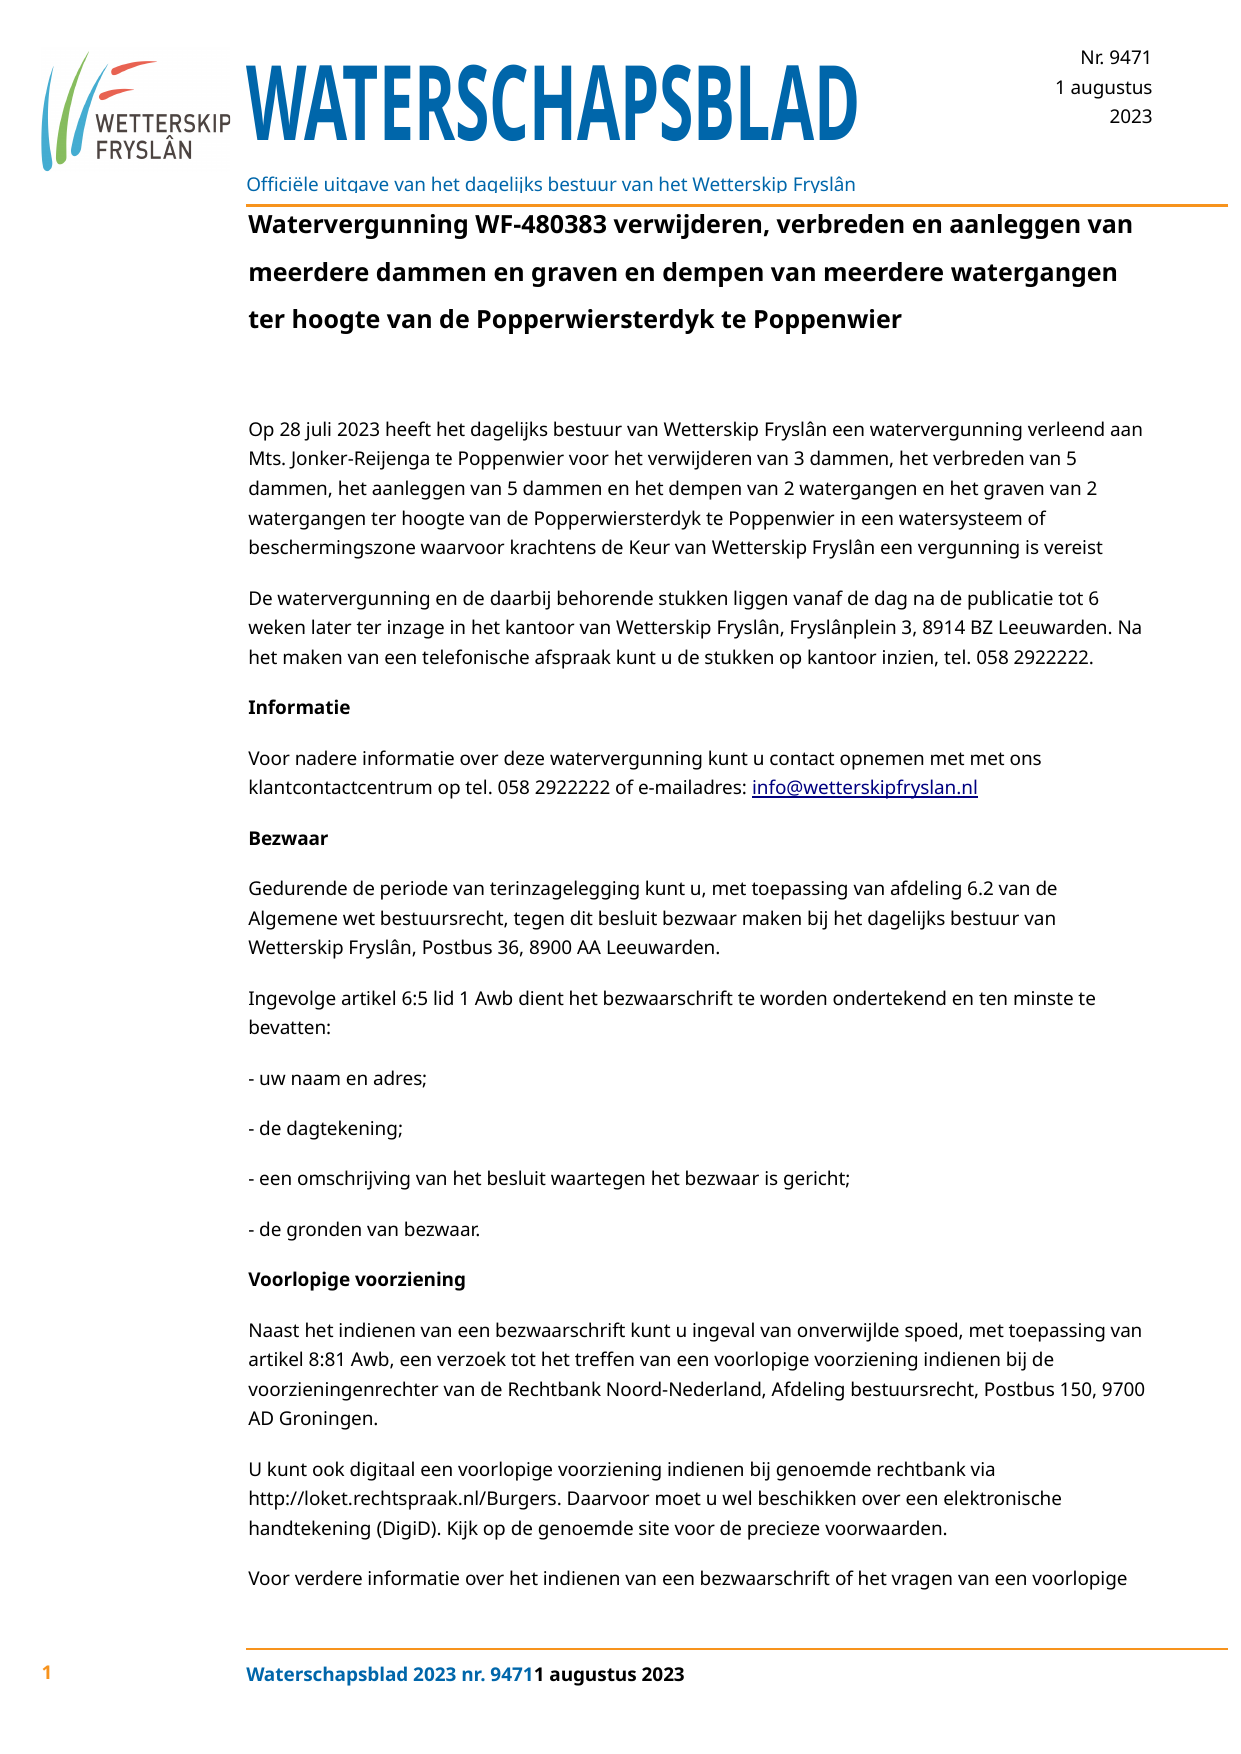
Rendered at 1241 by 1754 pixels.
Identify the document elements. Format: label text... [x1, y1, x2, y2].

text U kunt ook digitaal een voorlopige voorziening indienen bij genoemde rechtbank via http://loket.rechtspraak.nl/Burgers. Daarvoor moet u wel beschikken over een elektronische handtekening (DigiD). Kijk op de genoemde site voor de precieze voorwaarden. [248, 1456, 1152, 1541]
text - de gronden van bezwaar. [248, 1216, 1152, 1242]
text Bezwaar [248, 825, 1152, 850]
text Naast het indienen van een bezwaarschrift kunt u ingeval van onverwijlde spoed, met toepassing van artikel 8:81 Awb, een verzoek tot het treffen van een voorlopige voorziening indienen bij de voorzieningenrechter van de Rechtbank Noord-Nederland, Afdeling bestuursrecht, Postbus 150, 9700 AD Groningen. [248, 1317, 1152, 1431]
text - uw naam en adres; [248, 1065, 1152, 1090]
text Ingevolge artikel 6:5 lid 1 Awb dient het bezwaarschrift te worden ondertekend en ten minste te bevatten: [248, 985, 1152, 1040]
text Voor nadere informatie over deze watervergunning kunt u contact opnemen met met ons klantcontactcentrum op tel. 058 2922222 of e-mailadres: info@wetterskipfryslan.nl [248, 745, 1152, 800]
text Op 28 juli 2023 heeft het dagelijks bestuur van Wetterskip Fryslân een watervergunning verleend aan Mts. Jonker-Reijenga te Poppenwier voor het verwijderen van 3 dammen, het verbreden van 5 dammen, het aanleggen van 5 dammen en het dempen van 2 watergangen en het graven van 2 watergangen ter hoogte van de Popperwiersterdyk te Poppenwier in een watersysteem of beschermingszone waarvoor krachtens de Keur van Wetterskip Fryslân een vergunning is vereist [248, 416, 1152, 560]
text De watervergunning en de daarbij behorende stukken liggen vanaf de dag na de publicatie tot 6 weken later ter inzage in het kantoor van Wetterskip Fryslân, Fryslânplein 3, 8914 BZ Leeuwarden. Na het maken van een telefonische afspraak kunt u de stukken op kantoor inzien, tel. 058 2922222. [248, 585, 1152, 669]
text Voorlopige voorziening [248, 1266, 1152, 1292]
text - een omschrijving van het besluit waartegen het bezwaar is gericht; [248, 1166, 1152, 1191]
text Informatie [248, 694, 1152, 720]
text - de dagtekening; [248, 1115, 1152, 1141]
text Watervergunning WF-480383 verwijderen, verbreden en aanleggen van meerdere dammen en graven en dempen van meerdere watergangen ter hoogte van de Popperwiersterdyk te Poppenwier [248, 207, 1152, 336]
picture [41, 47, 231, 172]
text Gedurende de periode van terinzagelegging kunt u, met toepassing van afdeling 6.2 van de Algemene wet bestuursrecht, tegen dit besluit bezwaar maken bij het dagelijks bestuur van Wetterskip Fryslân, Postbus 36, 8900 AA Leeuwarden. [248, 875, 1152, 960]
text Voor verdere informatie over het indienen van een bezwaarschrift of het vragen van een voorlopige [248, 1566, 1152, 1591]
